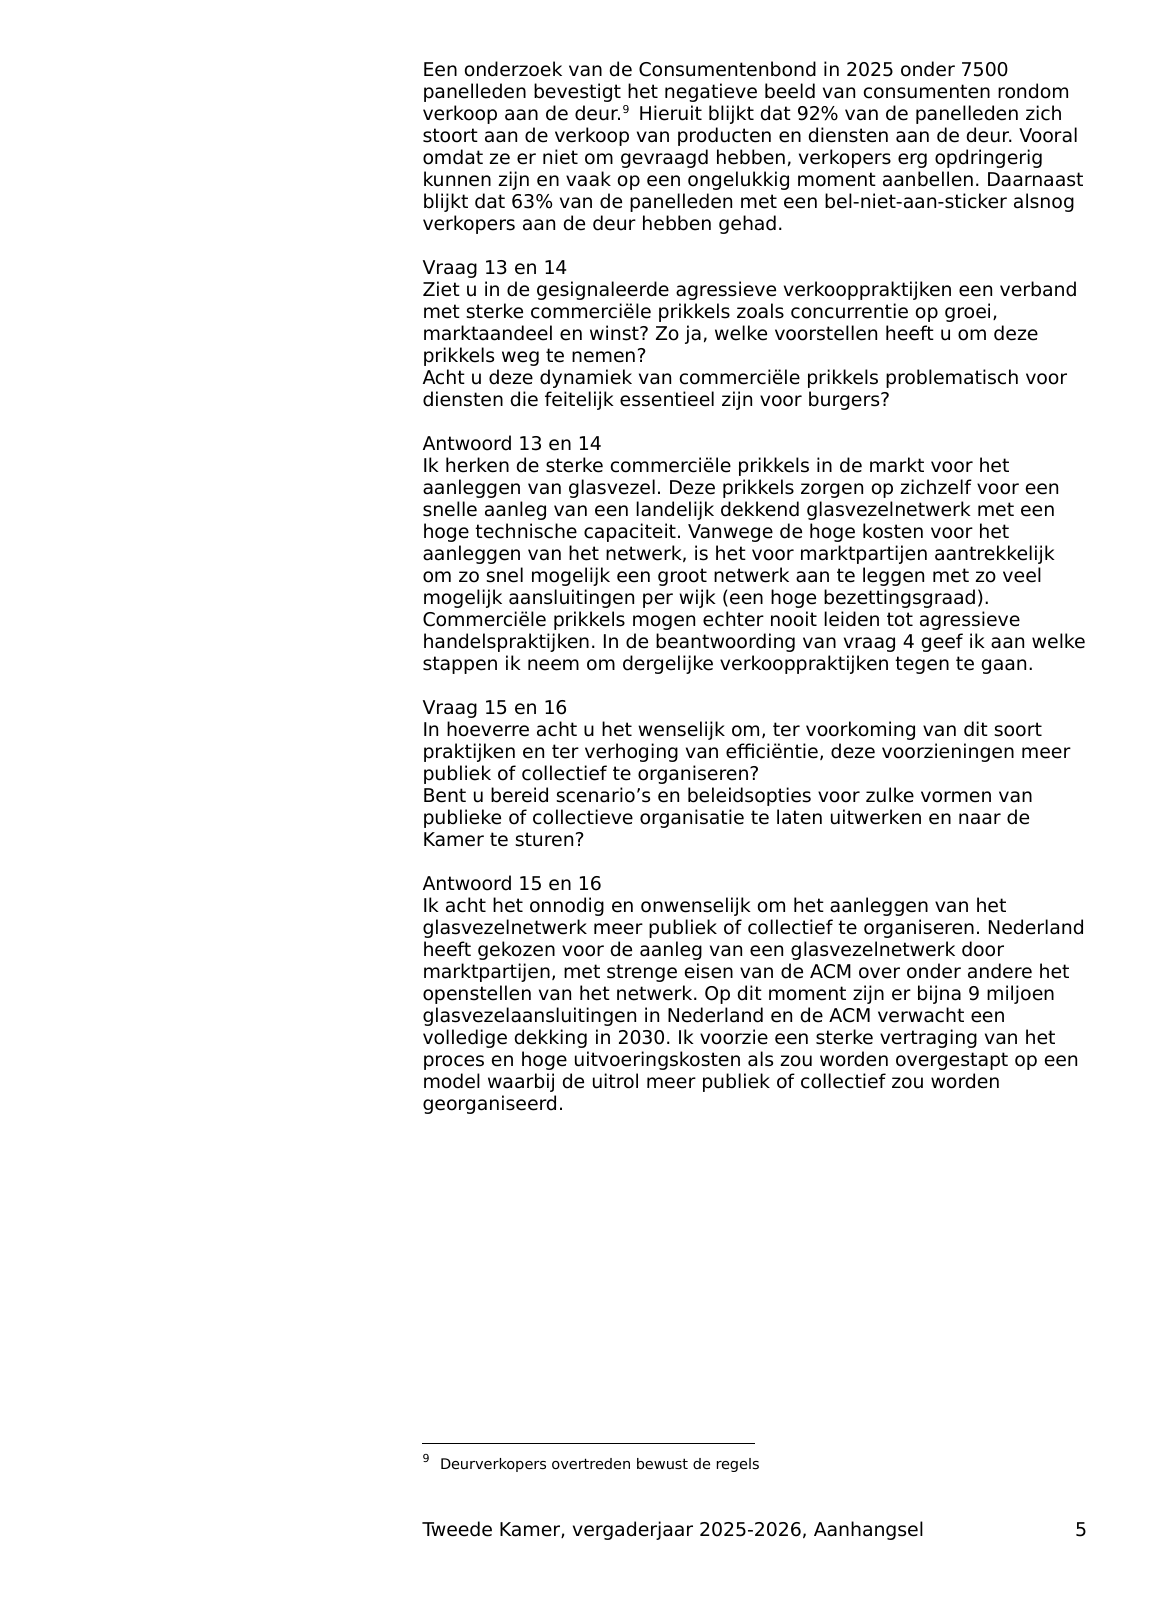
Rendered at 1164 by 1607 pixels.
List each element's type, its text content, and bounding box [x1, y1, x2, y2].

text Antwoord 13 en 14 [422, 433, 1087, 455]
text Acht u deze dynamiek van commerciële prikkels problematisch voor diensten die feitelijk essentieel zijn voor burgers? [422, 367, 1087, 411]
text Ziet u in de gesignaleerde agressieve verkooppraktijken een verband met sterke commerciële prikkels zoals concurrentie op groei, marktaandeel en winst? Zo ja, welke voorstellen heeft u om deze prikkels weg te nemen? [422, 279, 1087, 367]
text In hoeverre acht u het wenselijk om, ter voorkoming van dit soort praktijken en ter verhoging van efficiëntie, deze voorzieningen meer publiek of collectief te organiseren? [422, 719, 1087, 785]
text Ik herken de sterke commerciële prikkels in de markt voor het aanleggen van glasvezel. Deze prikkels zorgen op zichzelf voor een snelle aanleg van een landelijk dekkend glasvezelnetwerk met een hoge technische capaciteit. Vanwege de hoge kosten voor het aanleggen van het netwerk, is het voor marktpartijen aantrekkelijk om zo snel mogelijk een groot netwerk aan te leggen met zo veel mogelijk aansluitingen per wijk (een hoge bezettingsgraad). Commerciële prikkels mogen echter nooit leiden tot agressieve handelspraktijken. In de beantwoording van vraag 4 geef ik aan welke stappen ik neem om dergelijke verkooppraktijken tegen te gaan. [422, 455, 1087, 675]
text Antwoord 15 en 16 [422, 873, 1087, 895]
text Vraag 13 en 14 [422, 257, 1087, 279]
text Bent u bereid scenario’s en beleidsopties voor zulke vormen van publieke of collectieve organisatie te laten uitwerken en naar de Kamer te sturen? [422, 785, 1087, 851]
text Vraag 15 en 16 [422, 697, 1087, 719]
text Ik acht het onnodig en onwenselijk om het aanleggen van het glasvezelnetwerk meer publiek of collectief te organiseren. Nederland heeft gekozen voor de aanleg van een glasvezelnetwerk door marktpartijen, met strenge eisen van de ACM over onder andere het openstellen van het netwerk. Op dit moment zijn er bijna 9 miljoen glasvezelaansluitingen in Nederland en de ACM verwacht een volledige dekking in 2030. Ik voorzie een sterke vertraging van het proces en hoge uitvoeringskosten als zou worden overgestapt op een model waarbij de uitrol meer publiek of collectief zou worden georganiseerd. [422, 895, 1087, 1115]
text Deurverkopers overtreden bewust de regels [422, 1452, 1087, 1474]
text Een onderzoek van de Consumentenbond in 2025 onder 7500 panelleden bevestigt het negatieve beeld van consumenten rondom verkoop aan de deur. Hieruit blijkt dat 92% van de panelleden zich stoort aan de verkoop van producten en diensten aan de deur. Vooral omdat ze er niet om gevraagd hebben, verkopers erg opdringerig kunnen zijn en vaak op een ongelukkig moment aanbellen. Daarnaast blijkt dat 63% van de panelleden met een bel-niet-aan-sticker alsnog verkopers aan de deur hebben gehad. [422, 59, 1087, 235]
